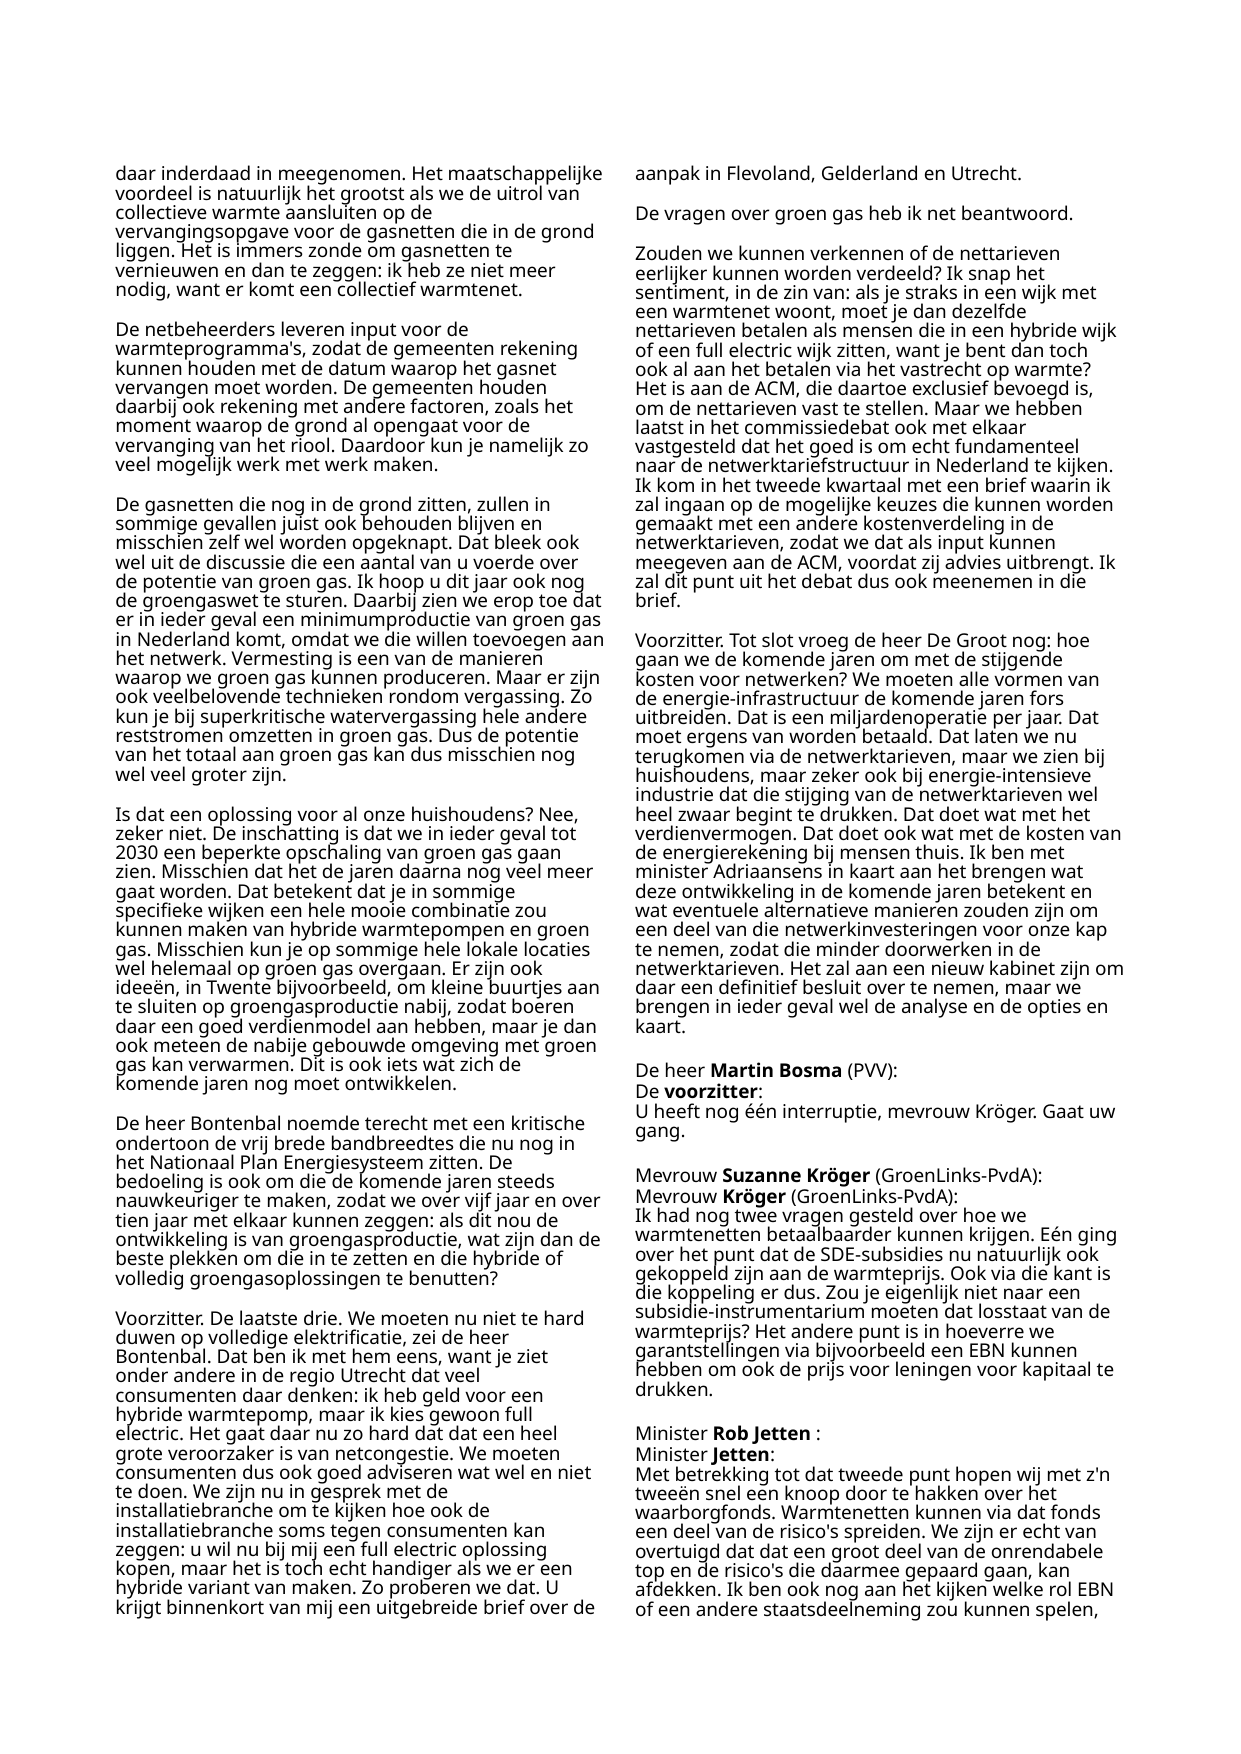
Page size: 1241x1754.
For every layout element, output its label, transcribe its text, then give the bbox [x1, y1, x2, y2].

text Ik had nog twee vragen gesteld over hoe we warmtenetten betaalbaarder kunnen krijgen. Eén ging over het punt dat de SDE-subsidies nu natuurlijk ook gekoppeld zijn aan de warmteprijs. Ook via die kant is die koppeling er dus. Zou je eigenlijk niet naar een subsidie-instrumentarium moeten dat losstaat van de warmteprijs? Het andere punt is in hoeverre we garantstellingen via bijvoorbeeld een EBN kunnen hebben om ook de prijs voor leningen voor kapitaal te drukken. [635, 1207, 1125, 1400]
text Is dat een oplossing voor al onze huishoudens? Nee, zeker niet. De inschatting is dat we in ieder geval tot 2030 een beperkte opschaling van groen gas gaan zien. Misschien dat het de jaren daarna nog veel meer gaat worden. Dat betekent dat je in sommige specifieke wijken een hele mooie combinatie zou kunnen maken van hybride warmtepompen en groen gas. Misschien kun je op sommige hele lokale locaties wel helemaal op groen gas overgaan. Er zijn ook ideeën, in Twente bijvoorbeeld, om kleine buurtjes aan te sluiten op groengasproductie nabij, zodat boeren daar een goed verdienmodel aan hebben, maar je dan ook meteen de nabije gebouwde omgeving met groen gas kan verwarmen. Dit is ook iets wat zich de komende jaren nog moet ontwikkelen. [115, 806, 605, 1095]
text daar inderdaad in meegenomen. Het maatschappelijke voordeel is natuurlijk het grootst als we de uitrol van collectieve warmte aansluiten op de vervangingsopgave voor de gasnetten die in de grond liggen. Het is immers zonde om gasnetten te vernieuwen en dan te zeggen: ik heb ze niet meer nodig, want er komt een collectief warmtenet. [115, 165, 605, 300]
text U heeft nog één interruptie, mevrouw Kröger. Gaat uw gang. [635, 1103, 1125, 1141]
text Mevrouw Kröger (GroenLinks-PvdA): [635, 1188, 1125, 1207]
text Minister Rob Jetten : [635, 1421, 1125, 1446]
text De heer Martin Bosma (PVV): [635, 1058, 1125, 1083]
text De vragen over groen gas heb ik net beantwoord. [635, 205, 1125, 224]
text Met betrekking tot dat tweede punt hopen wij met z'n tweeën snel een knoop door te hakken over het waarborgfonds. Warmtenetten kunnen via dat fonds een deel van de risico's spreiden. We zijn er echt van overtuigd dat dat een groot deel van de onrendabele top en de risico's die daarmee gepaard gaan, kan afdekken. Ik ben ook nog aan het kijken welke rol EBN of een andere staatsdeelneming zou kunnen spelen, [635, 1466, 1125, 1620]
text De heer Bontenbal noemde terecht met een kritische ondertoon de vrij brede bandbreedtes die nu nog in het Nationaal Plan Energiesysteem zitten. De bedoeling is ook om die de komende jaren steeds nauwkeuriger te maken, zodat we over vijf jaar en over tien jaar met elkaar kunnen zeggen: als dit nou de ontwikkeling is van groengasproductie, wat zijn dan de beste plekken om die in te zetten en die hybride of volledig groengasoplossingen te benutten? [115, 1115, 605, 1289]
text Zouden we kunnen verkennen of de nettarieven eerlijker kunnen worden verdeeld? Ik snap het sentiment, in de zin van: als je straks in een wijk met een warmtenet woont, moet je dan dezelfde nettarieven betalen als mensen die in een hybride wijk of een full electric wijk zitten, want je bent dan toch ook al aan het betalen via het vastrecht op warmte? Het is aan de ACM, die daartoe exclusief bevoegd is, om de nettarieven vast te stellen. Maar we hebben laatst in het commissiedebat ook met elkaar vastgesteld dat het goed is om echt fundamenteel naar de netwerktariefstructuur in Nederland te kijken. Ik kom in het tweede kwartaal met een brief waarin ik zal ingaan op de mogelijke keuzes die kunnen worden gemaakt met een andere kostenverdeling in de netwerktarieven, zodat we dat als input kunnen meegeven aan de ACM, voordat zij advies uitbrengt. Ik zal dit punt uit het debat dus ook meenemen in die brief. [635, 245, 1125, 611]
text Mevrouw Suzanne Kröger (GroenLinks-PvdA): [635, 1162, 1125, 1188]
text aanpak in Flevoland, Gelderland en Utrecht. [635, 165, 1125, 184]
text De netbeheerders leveren input voor de warmteprogramma's, zodat de gemeenten rekening kunnen houden met de datum waarop het gasnet vervangen moet worden. De gemeenten houden daarbij ook rekening met andere factoren, zoals het moment waarop de grond al opengaat voor de vervanging van het riool. Daardoor kun je namelijk zo veel mogelijk werk met werk maken. [115, 321, 605, 475]
text Voorzitter. De laatste drie. We moeten nu niet te hard duwen op volledige elektrificatie, zei de heer Bontenbal. Dat ben ik met hem eens, want je ziet onder andere in de regio Utrecht dat veel consumenten daar denken: ik heb geld voor een hybride warmtepomp, maar ik kies gewoon full electric. Het gaat daar nu zo hard dat dat een heel grote veroorzaker is van netcongestie. We moeten consumenten dus ook goed adviseren wat wel en niet te doen. We zijn nu in gesprek met de installatiebranche om te kijken hoe ook de installatiebranche soms tegen consumenten kan zeggen: u wil nu bij mij een full electric oplossing kopen, maar het is toch echt handiger als we er een hybride variant van maken. Zo proberen we dat. U krijgt binnenkort van mij een uitgebreide brief over de [115, 1309, 605, 1618]
text Minister Jetten: [635, 1446, 1125, 1466]
text De voorzitter: [635, 1083, 1125, 1103]
text De gasnetten die nog in de grond zitten, zullen in sommige gevallen juist ook behouden blijven en misschien zelf wel worden opgeknapt. Dat bleek ook wel uit de discussie die een aantal van u voerde over de potentie van groen gas. Ik hoop u dit jaar ook nog de groengaswet te sturen. Daarbij zien we erop toe dat er in ieder geval een minimumproductie van groen gas in Nederland komt, omdat we die willen toevoegen aan het netwerk. Vermesting is een van de manieren waarop we groen gas kunnen produceren. Maar er zijn ook veelbelovende technieken rondom vergassing. Zo kun je bij superkritische watervergassing hele andere reststromen omzetten in groen gas. Dus de potentie van het totaal aan groen gas kan dus misschien nog wel veel groter zijn. [115, 496, 605, 785]
text Voorzitter. Tot slot vroeg de heer De Groot nog: hoe gaan we de komende jaren om met de stijgende kosten voor netwerken? We moeten alle vormen van de energie-infrastructuur de komende jaren fors uitbreiden. Dat is een miljardenoperatie per jaar. Dat moet ergens van worden betaald. Dat laten we nu terugkomen via de netwerktarieven, maar we zien bij huishoudens, maar zeker ook bij energie-intensieve industrie dat die stijging van de netwerktarieven wel heel zwaar begint te drukken. Dat doet wat met het verdienvermogen. Dat doet ook wat met de kosten van de energierekening bij mensen thuis. Ik ben met minister Adriaansens in kaart aan het brengen wat deze ontwikkeling in de komende jaren betekent en wat eventuele alternatieve manieren zouden zijn om een deel van die netwerkinvesteringen voor onze kap te nemen, zodat die minder doorwerken in de netwerktarieven. Het zal aan een nieuw kabinet zijn om daar een definitief besluit over te nemen, maar we brengen in ieder geval wel de analyse en de opties en kaart. [635, 632, 1125, 1037]
